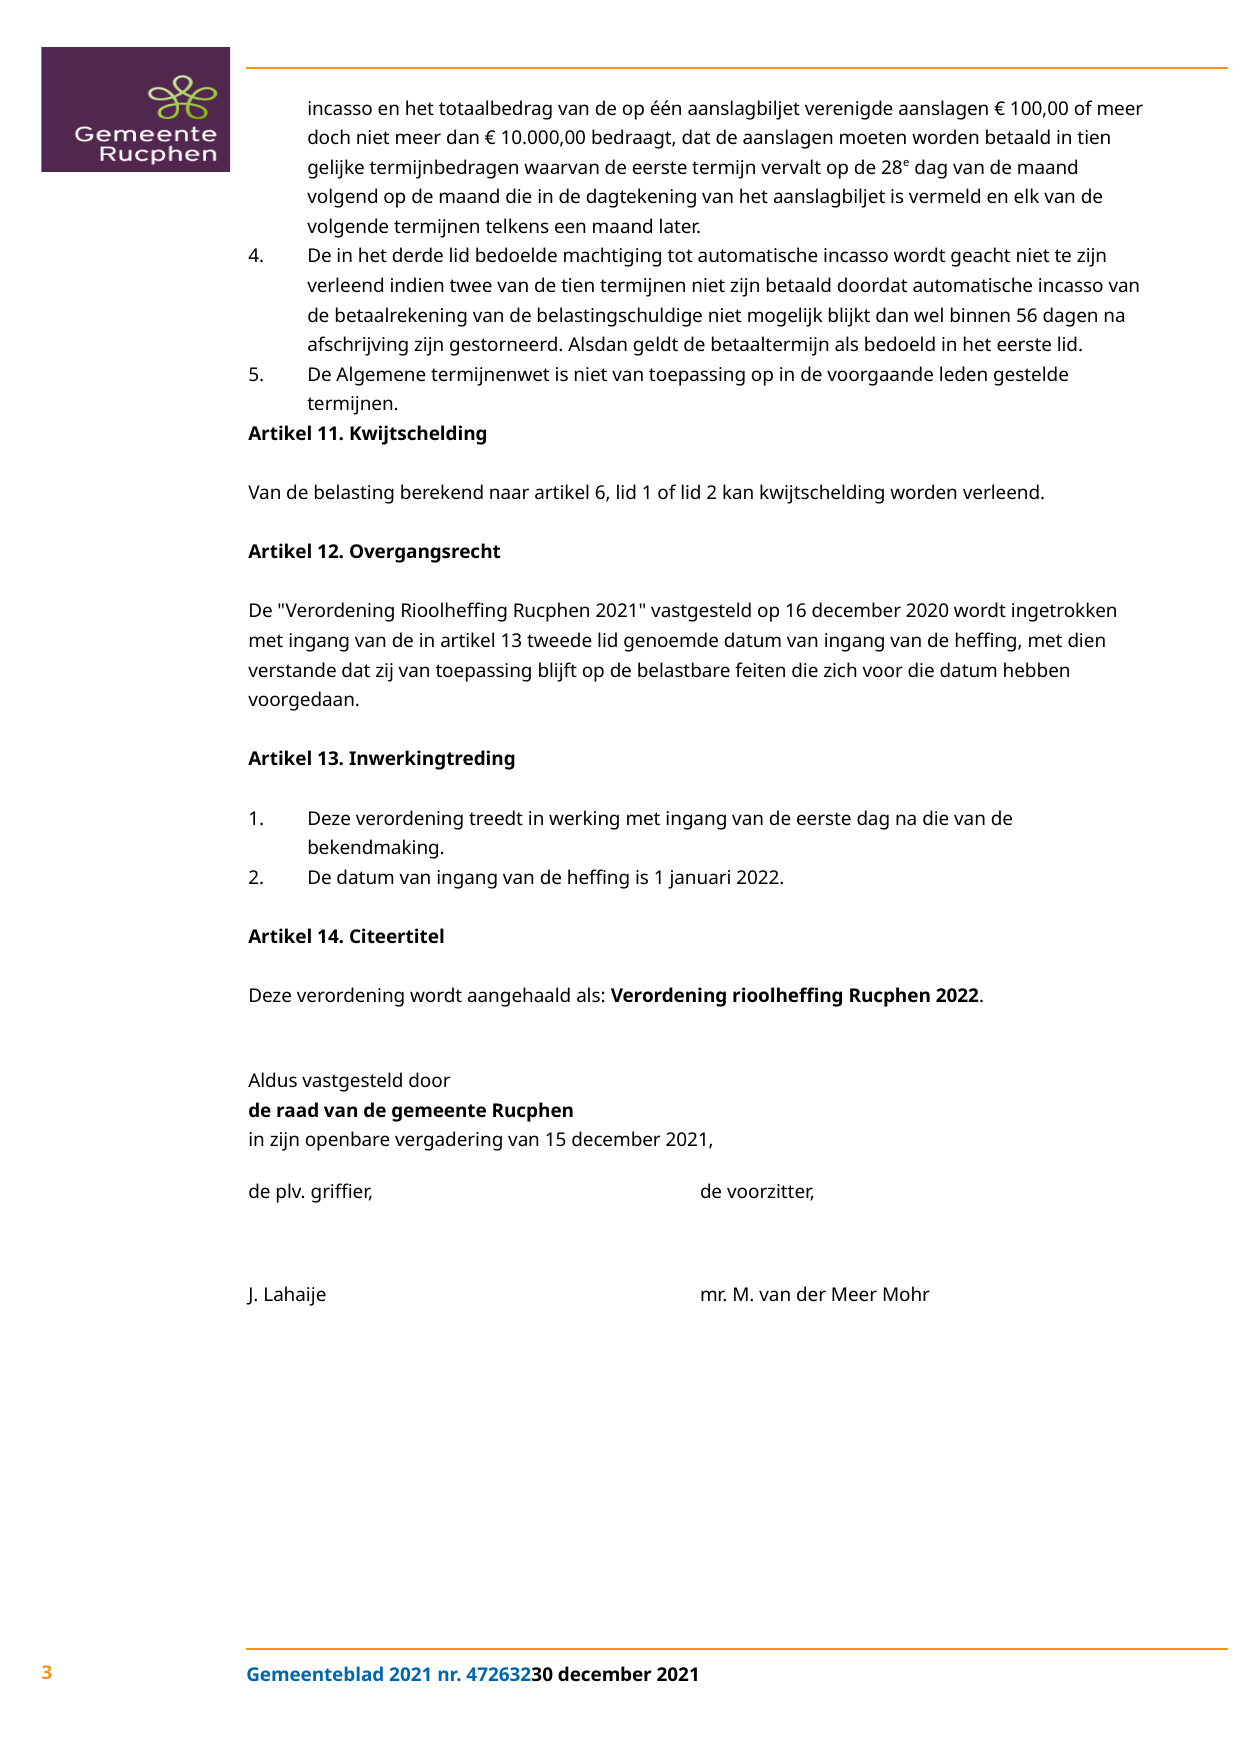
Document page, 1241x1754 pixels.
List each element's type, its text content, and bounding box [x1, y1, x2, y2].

text Van de belasting berekend naar artikel 6, lid 1 of lid 2 kan kwijtschelding worden verleend. [248, 479, 1152, 505]
table_cell mr. M. van der Meer Mohr [700, 1281, 1152, 1307]
table_cell [248, 1255, 1152, 1281]
text Deze verordening wordt aangehaald als: Verordening rioolheffing Rucphen 2022. [248, 982, 1152, 1008]
text Artikel 14. Citeertitel [248, 923, 1152, 949]
table_cell [248, 1152, 1152, 1178]
text De "Verordening Rioolheffing Rucphen 2021" vastgesteld op 16 december 2020 wordt ingetrokken met ingang van de in artikel 13 tweede lid genoemde datum van ingang van de heffing, met dien verstande dat zij van toepassing blijft op de belastbare feiten die zich voor die datum hebben voorgedaan. [248, 598, 1152, 712]
table_cell J. Lahaije [248, 1281, 700, 1307]
table_cell [248, 1204, 1152, 1229]
text Artikel 11. Kwijtschelding [248, 420, 1152, 446]
table_cell de plv. griffier, [248, 1178, 700, 1204]
table_cell [248, 1229, 1152, 1255]
list Deze verordening treedt in werking met ingang van de eerste dag na die van de bekendmaking. [248, 805, 1152, 860]
list incasso en het totaalbedrag van de op één aanslagbiljet verenigde aanslagen € 100,00 of meer doch niet meer dan € 10.000,00 bedraagt, dat de aanslagen moeten worden betaald in tien gelijke termijnbedragen waarvan de eerste termijn vervalt op de 28e dag van de maand volgend op de maand die in de dagtekening van het aanslagbiljet is vermeld en elk van de volgende termijnen telkens een maand later. [248, 95, 1152, 239]
table_cell de voorzitter, [700, 1178, 1152, 1204]
picture [41, 47, 231, 172]
list De Algemene termijnenwet is niet van toepassing op in de voorgaande leden gestelde termijnen. [248, 361, 1152, 416]
text Artikel 12. Overgangsrecht [248, 538, 1152, 564]
table_header Aldus vastgesteld door de raad van de gemeente Rucphen in zijn openbare vergadering van 15 december 2021, [248, 1067, 1152, 1152]
list De in het derde lid bedoelde machtiging tot automatische incasso wordt geacht niet te zijn verleend indien twee van de tien termijnen niet zijn betaald doordat automatische incasso van de betaalrekening van de belastingschuldige niet mogelijk blijkt dan wel binnen 56 dagen na afschrijving zijn gestorneerd. Alsdan geldt de betaaltermijn als bedoeld in het eerste lid. [248, 243, 1152, 357]
text Artikel 13. Inwerkingtreding [248, 746, 1152, 771]
list De datum van ingang van de heffing is 1 januari 2022. [248, 864, 1152, 890]
